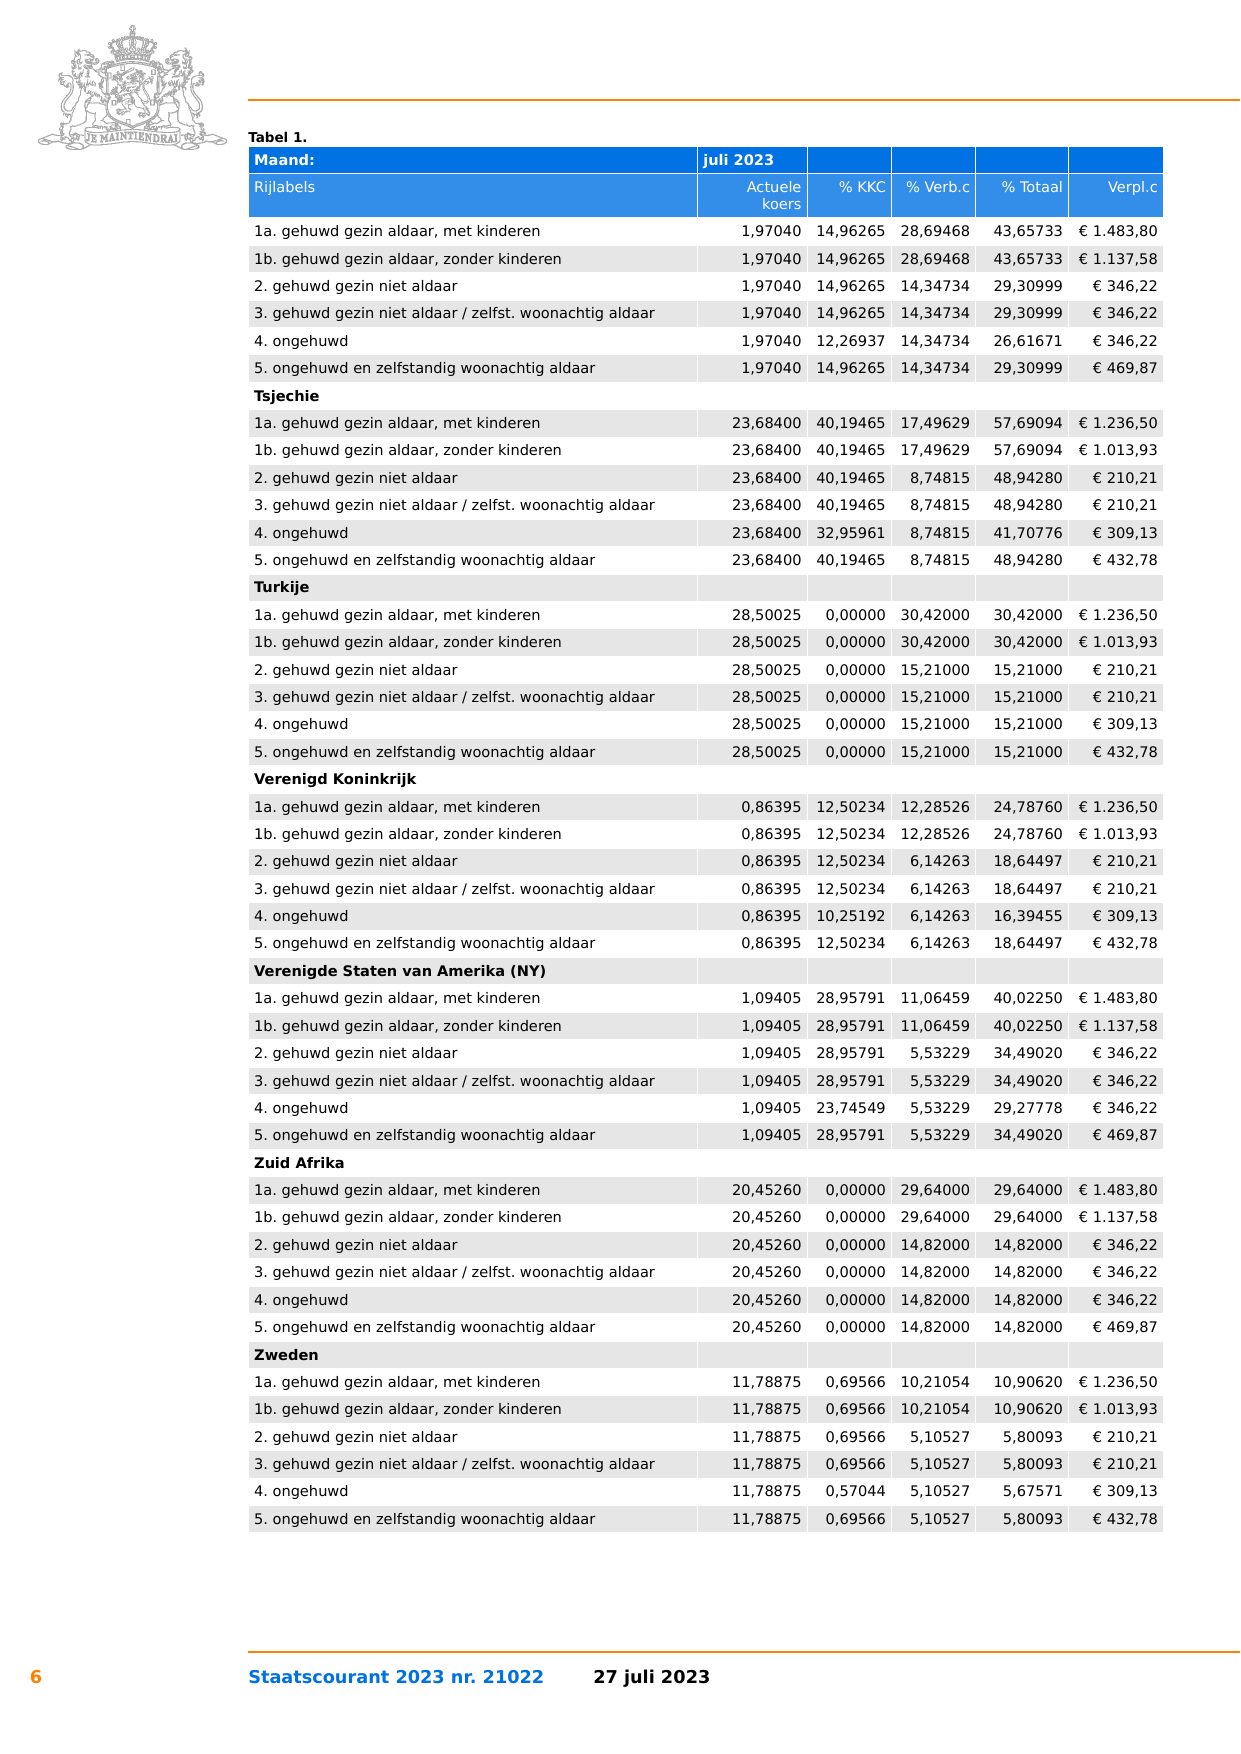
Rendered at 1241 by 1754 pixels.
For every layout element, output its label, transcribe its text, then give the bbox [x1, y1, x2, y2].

table_cell 0,69566 [808, 1369, 891, 1395]
table_cell 10,21054 [892, 1369, 975, 1395]
table_cell 23,68400 [698, 438, 807, 464]
table_cell [1069, 1342, 1163, 1368]
table_cell € 469,87 [1069, 1123, 1163, 1149]
table_cell 2. gehuwd gezin niet aldaar [249, 1424, 697, 1450]
table_cell 0,00000 [808, 602, 891, 628]
table_cell 6,14263 [892, 876, 975, 902]
table_cell 6,14263 [892, 903, 975, 930]
table_cell € 210,21 [1069, 493, 1163, 519]
table_cell € 309,13 [1069, 903, 1163, 930]
table_cell 11,06459 [892, 1013, 975, 1039]
table_cell 10,90620 [976, 1369, 1068, 1395]
table_cell 57,69094 [976, 410, 1068, 437]
table_cell 23,68400 [698, 410, 807, 437]
table_cell 0,00000 [808, 1205, 891, 1231]
picture [38, 25, 227, 150]
table_cell 1b. gehuwd gezin aldaar, zonder kinderen [249, 1396, 697, 1423]
table_cell 0,00000 [808, 1232, 891, 1258]
table_cell 5,10527 [892, 1479, 975, 1505]
table_cell [892, 147, 975, 173]
table_cell [808, 383, 891, 409]
table_cell 0,86395 [698, 849, 807, 875]
table_cell 29,64000 [976, 1205, 1068, 1231]
table_cell 5,80093 [976, 1506, 1068, 1532]
table_cell [1069, 1150, 1163, 1176]
table_cell 1a. gehuwd gezin aldaar, met kinderen [249, 602, 697, 628]
table_cell 30,42000 [892, 629, 975, 656]
table_cell € 346,22 [1069, 1068, 1163, 1094]
table_cell 14,34734 [892, 355, 975, 382]
table_cell € 346,22 [1069, 1232, 1163, 1258]
table_cell € 346,22 [1069, 1095, 1163, 1121]
table_cell 15,21000 [976, 684, 1068, 711]
table_cell 5,80093 [976, 1424, 1068, 1450]
table_cell 18,64497 [976, 931, 1068, 957]
table_cell 28,50025 [698, 657, 807, 683]
table_cell 17,49629 [892, 410, 975, 437]
table_cell € 1.236,50 [1069, 1369, 1163, 1395]
table_cell 12,50234 [808, 931, 891, 957]
table_cell 14,34734 [892, 273, 975, 299]
table_cell [1069, 766, 1163, 793]
table_cell 12,50234 [808, 794, 891, 820]
table_cell 1,97040 [698, 328, 807, 354]
table_cell 24,78760 [976, 794, 1068, 820]
table_cell 32,95961 [808, 520, 891, 546]
table_cell 14,82000 [976, 1287, 1068, 1313]
table_cell 2. gehuwd gezin niet aldaar [249, 1040, 697, 1067]
table_cell 40,19465 [808, 410, 891, 437]
table_cell 3. gehuwd gezin niet aldaar / zelfst. woonachtig aldaar [249, 1451, 697, 1478]
table_cell 14,82000 [892, 1287, 975, 1313]
table_cell [1069, 575, 1163, 601]
table_cell € 309,13 [1069, 1479, 1163, 1505]
table_cell 5,10527 [892, 1424, 975, 1450]
table_cell 28,50025 [698, 629, 807, 656]
table_cell 29,64000 [892, 1177, 975, 1204]
table_cell 3. gehuwd gezin niet aldaar / zelfst. woonachtig aldaar [249, 1068, 697, 1094]
table_cell 20,45260 [698, 1287, 807, 1313]
table_cell 5,53229 [892, 1095, 975, 1121]
table_cell % KKC [808, 174, 891, 217]
table_cell [698, 1342, 807, 1368]
table_cell 20,45260 [698, 1205, 807, 1231]
table_cell 8,74815 [892, 465, 975, 491]
table_cell Turkije [249, 575, 697, 601]
table_cell 4. ongehuwd [249, 328, 697, 354]
table_cell [976, 147, 1068, 173]
table_cell € 346,22 [1069, 1040, 1163, 1067]
table_cell 28,95791 [808, 1123, 891, 1149]
table_header Tabel 1. [248, 130, 1163, 146]
table_cell 34,49020 [976, 1040, 1068, 1067]
table_cell 3. gehuwd gezin niet aldaar / zelfst. woonachtig aldaar [249, 301, 697, 327]
table_cell € 210,21 [1069, 1451, 1163, 1478]
table_cell € 346,22 [1069, 328, 1163, 354]
table_cell € 1.483,80 [1069, 1177, 1163, 1204]
table_cell 4. ongehuwd [249, 1287, 697, 1313]
table_cell 14,34734 [892, 328, 975, 354]
table_cell € 1.013,93 [1069, 821, 1163, 847]
table_cell 0,00000 [808, 739, 891, 765]
table_cell 3. gehuwd gezin niet aldaar / zelfst. woonachtig aldaar [249, 1260, 697, 1286]
table_cell 48,94280 [976, 465, 1068, 491]
table_cell 15,21000 [892, 684, 975, 711]
table_cell € 469,87 [1069, 1314, 1163, 1341]
table_cell 48,94280 [976, 493, 1068, 519]
table_cell 28,95791 [808, 1068, 891, 1094]
table_cell 20,45260 [698, 1314, 807, 1341]
table_cell 11,78875 [698, 1506, 807, 1532]
table_cell 1b. gehuwd gezin aldaar, zonder kinderen [249, 1205, 697, 1231]
table_cell 4. ongehuwd [249, 1095, 697, 1121]
table_cell 18,64497 [976, 876, 1068, 902]
table_cell [892, 575, 975, 601]
table_cell 40,19465 [808, 465, 891, 491]
table_cell [976, 383, 1068, 409]
table_cell 2. gehuwd gezin niet aldaar [249, 849, 697, 875]
table_cell 2. gehuwd gezin niet aldaar [249, 273, 697, 299]
table_cell [892, 1150, 975, 1176]
table_cell 0,86395 [698, 794, 807, 820]
table_cell 0,00000 [808, 1287, 891, 1313]
table_cell 17,49629 [892, 438, 975, 464]
table_cell 23,68400 [698, 493, 807, 519]
table_cell 1,97040 [698, 219, 807, 245]
table_cell 14,96265 [808, 355, 891, 382]
table_cell 30,42000 [976, 602, 1068, 628]
table_cell 12,28526 [892, 794, 975, 820]
table_cell [808, 766, 891, 793]
table_cell 1b. gehuwd gezin aldaar, zonder kinderen [249, 629, 697, 656]
table_cell 14,82000 [892, 1260, 975, 1286]
table_cell 4. ongehuwd [249, 903, 697, 930]
table_cell 57,69094 [976, 438, 1068, 464]
table_cell 12,50234 [808, 876, 891, 902]
table_cell 0,00000 [808, 1260, 891, 1286]
table_cell [1069, 147, 1163, 173]
table_cell 10,90620 [976, 1396, 1068, 1423]
table_cell 5,53229 [892, 1040, 975, 1067]
table_cell € 309,13 [1069, 520, 1163, 546]
table_cell 1a. gehuwd gezin aldaar, met kinderen [249, 219, 697, 245]
table_cell € 432,78 [1069, 1506, 1163, 1532]
table_cell 23,68400 [698, 520, 807, 546]
table_cell 2. gehuwd gezin niet aldaar [249, 465, 697, 491]
table_cell € 346,22 [1069, 1260, 1163, 1286]
table_cell 14,96265 [808, 246, 891, 272]
table_cell 24,78760 [976, 821, 1068, 847]
table_cell [976, 766, 1068, 793]
table_cell 14,34734 [892, 301, 975, 327]
table_cell 1a. gehuwd gezin aldaar, met kinderen [249, 986, 697, 1012]
table_cell 30,42000 [976, 629, 1068, 656]
table_cell 12,50234 [808, 821, 891, 847]
table_cell € 210,21 [1069, 849, 1163, 875]
table_cell 14,96265 [808, 219, 891, 245]
table_cell 29,30999 [976, 301, 1068, 327]
table_cell 1,09405 [698, 986, 807, 1012]
table_cell € 1.236,50 [1069, 602, 1163, 628]
table_cell 14,82000 [976, 1314, 1068, 1341]
table_cell 0,00000 [808, 712, 891, 738]
table_cell 28,50025 [698, 684, 807, 711]
table_cell 5,67571 [976, 1479, 1068, 1505]
table_cell € 210,21 [1069, 465, 1163, 491]
table_cell 0,57044 [808, 1479, 891, 1505]
table_cell 14,82000 [892, 1314, 975, 1341]
table_cell [698, 766, 807, 793]
table_cell Tsjechie [249, 383, 697, 409]
table_cell 14,82000 [892, 1232, 975, 1258]
table_cell 10,25192 [808, 903, 891, 930]
table_cell € 210,21 [1069, 1424, 1163, 1450]
table_cell [808, 958, 891, 984]
table_cell 0,86395 [698, 931, 807, 957]
table_cell 1,97040 [698, 355, 807, 382]
table_cell 28,50025 [698, 602, 807, 628]
table_cell 41,70776 [976, 520, 1068, 546]
table_cell 20,45260 [698, 1232, 807, 1258]
table_cell 1a. gehuwd gezin aldaar, met kinderen [249, 794, 697, 820]
table_cell € 346,22 [1069, 1287, 1163, 1313]
table_cell 1a. gehuwd gezin aldaar, met kinderen [249, 1177, 697, 1204]
table_cell [976, 575, 1068, 601]
table_cell 0,00000 [808, 684, 891, 711]
table_cell 5,80093 [976, 1451, 1068, 1478]
table_cell 5. ongehuwd en zelfstandig woonachtig aldaar [249, 547, 697, 573]
table_cell € 1.013,93 [1069, 438, 1163, 464]
table_cell 0,00000 [808, 657, 891, 683]
table_cell 15,21000 [976, 712, 1068, 738]
table_cell 11,06459 [892, 986, 975, 1012]
table_cell 3. gehuwd gezin niet aldaar / zelfst. woonachtig aldaar [249, 876, 697, 902]
table_cell 40,19465 [808, 438, 891, 464]
table_cell € 432,78 [1069, 739, 1163, 765]
table_cell 40,02250 [976, 1013, 1068, 1039]
table_cell 5. ongehuwd en zelfstandig woonachtig aldaar [249, 1314, 697, 1341]
table_cell 4. ongehuwd [249, 712, 697, 738]
table_cell 1b. gehuwd gezin aldaar, zonder kinderen [249, 821, 697, 847]
table_cell [892, 383, 975, 409]
table_cell 1,97040 [698, 273, 807, 299]
table_cell € 309,13 [1069, 712, 1163, 738]
table_cell 14,82000 [976, 1260, 1068, 1286]
table_cell [808, 1150, 891, 1176]
table_cell € 1.483,80 [1069, 219, 1163, 245]
table_cell 28,95791 [808, 1013, 891, 1039]
table_cell 23,68400 [698, 465, 807, 491]
table_cell 0,00000 [808, 629, 891, 656]
table_cell 6,14263 [892, 849, 975, 875]
table_cell 5,10527 [892, 1506, 975, 1532]
table_cell 1b. gehuwd gezin aldaar, zonder kinderen [249, 1013, 697, 1039]
table_cell 15,21000 [892, 739, 975, 765]
table_cell [1069, 383, 1163, 409]
table_cell € 469,87 [1069, 355, 1163, 382]
table_cell 34,49020 [976, 1068, 1068, 1094]
table_cell 1a. gehuwd gezin aldaar, met kinderen [249, 1369, 697, 1395]
table_cell [698, 575, 807, 601]
table_cell 20,45260 [698, 1260, 807, 1286]
table_cell 28,50025 [698, 712, 807, 738]
table_cell € 210,21 [1069, 876, 1163, 902]
table_cell 28,95791 [808, 1040, 891, 1067]
table_cell 3. gehuwd gezin niet aldaar / zelfst. woonachtig aldaar [249, 493, 697, 519]
table_cell [892, 1342, 975, 1368]
table_cell 11,78875 [698, 1369, 807, 1395]
table_cell 8,74815 [892, 520, 975, 546]
table_cell 5,53229 [892, 1068, 975, 1094]
table_cell 28,69468 [892, 219, 975, 245]
table_cell 11,78875 [698, 1451, 807, 1478]
table_cell 43,65733 [976, 219, 1068, 245]
table_cell 5. ongehuwd en zelfstandig woonachtig aldaar [249, 931, 697, 957]
table_cell 0,69566 [808, 1396, 891, 1423]
table_cell [976, 1342, 1068, 1368]
table_cell € 1.137,58 [1069, 246, 1163, 272]
table_cell 1,09405 [698, 1013, 807, 1039]
table_cell 1a. gehuwd gezin aldaar, met kinderen [249, 410, 697, 437]
table_cell [892, 766, 975, 793]
table_cell 5,10527 [892, 1451, 975, 1478]
table_cell 15,21000 [976, 739, 1068, 765]
table_cell 28,50025 [698, 739, 807, 765]
table_cell 40,19465 [808, 493, 891, 519]
table_cell 4. ongehuwd [249, 1479, 697, 1505]
table_cell 6,14263 [892, 931, 975, 957]
table_cell 0,86395 [698, 876, 807, 902]
table_cell 5. ongehuwd en zelfstandig woonachtig aldaar [249, 355, 697, 382]
table_cell € 1.137,58 [1069, 1013, 1163, 1039]
table_cell [808, 1342, 891, 1368]
table_cell 12,50234 [808, 849, 891, 875]
table_cell 0,69566 [808, 1424, 891, 1450]
table_cell Verenigd Koninkrijk [249, 766, 697, 793]
table_cell 5. ongehuwd en zelfstandig woonachtig aldaar [249, 1506, 697, 1532]
table_cell Verpl.c [1069, 174, 1163, 217]
table_cell 29,30999 [976, 355, 1068, 382]
table_cell 10,21054 [892, 1396, 975, 1423]
table_cell € 210,21 [1069, 684, 1163, 711]
table_cell 1,09405 [698, 1123, 807, 1149]
table_cell 15,21000 [892, 712, 975, 738]
table_cell 12,26937 [808, 328, 891, 354]
table_cell 1,97040 [698, 301, 807, 327]
table_cell € 346,22 [1069, 301, 1163, 327]
table_cell 5. ongehuwd en zelfstandig woonachtig aldaar [249, 739, 697, 765]
table_cell % Totaal [976, 174, 1068, 217]
table_cell 28,69468 [892, 246, 975, 272]
table_cell 11,78875 [698, 1424, 807, 1450]
table_cell 3. gehuwd gezin niet aldaar / zelfst. woonachtig aldaar [249, 684, 697, 711]
table_cell 28,95791 [808, 986, 891, 1012]
table_cell 23,74549 [808, 1095, 891, 1121]
table_cell [976, 1150, 1068, 1176]
table_cell 15,21000 [976, 657, 1068, 683]
table_cell 1b. gehuwd gezin aldaar, zonder kinderen [249, 438, 697, 464]
table_cell 4. ongehuwd [249, 520, 697, 546]
table_cell % Verb.c [892, 174, 975, 217]
table_cell € 1.137,58 [1069, 1205, 1163, 1231]
table_cell 1b. gehuwd gezin aldaar, zonder kinderen [249, 246, 697, 272]
table_cell 30,42000 [892, 602, 975, 628]
table_cell 0,86395 [698, 821, 807, 847]
table_cell [698, 1150, 807, 1176]
table_cell 40,19465 [808, 547, 891, 573]
table_cell Zuid Afrika [249, 1150, 697, 1176]
table_cell juli 2023 [698, 147, 807, 173]
table_cell 18,64497 [976, 849, 1068, 875]
table_cell 5,53229 [892, 1123, 975, 1149]
table_cell 23,68400 [698, 547, 807, 573]
table_cell 14,96265 [808, 301, 891, 327]
table_cell € 346,22 [1069, 273, 1163, 299]
table_cell 5. ongehuwd en zelfstandig woonachtig aldaar [249, 1123, 697, 1149]
table_cell 8,74815 [892, 547, 975, 573]
table_cell 0,69566 [808, 1506, 891, 1532]
table_cell € 1.483,80 [1069, 986, 1163, 1012]
table_cell 29,27778 [976, 1095, 1068, 1121]
table_cell 11,78875 [698, 1396, 807, 1423]
table_cell [892, 958, 975, 984]
table_cell € 1.236,50 [1069, 410, 1163, 437]
table_cell [698, 383, 807, 409]
table_cell 0,00000 [808, 1177, 891, 1204]
table_cell [1069, 958, 1163, 984]
table_cell € 1.013,93 [1069, 1396, 1163, 1423]
table_cell 48,94280 [976, 547, 1068, 573]
table_cell 29,64000 [976, 1177, 1068, 1204]
table_cell 14,82000 [976, 1232, 1068, 1258]
table_cell 8,74815 [892, 493, 975, 519]
table_cell [808, 147, 891, 173]
table_cell Maand: [249, 147, 697, 173]
table_cell € 1.236,50 [1069, 794, 1163, 820]
table_cell 20,45260 [698, 1177, 807, 1204]
table_cell 43,65733 [976, 246, 1068, 272]
table_cell 0,00000 [808, 1314, 891, 1341]
table_cell € 432,78 [1069, 931, 1163, 957]
table_cell Verenigde Staten van Amerika (NY) [249, 958, 697, 984]
table_cell 34,49020 [976, 1123, 1068, 1149]
table_cell Actuele koers [698, 174, 807, 217]
table_cell € 432,78 [1069, 547, 1163, 573]
table_cell € 210,21 [1069, 657, 1163, 683]
table_cell € 1.013,93 [1069, 629, 1163, 656]
table_cell 1,09405 [698, 1040, 807, 1067]
table_cell 12,28526 [892, 821, 975, 847]
table_cell [698, 958, 807, 984]
table_cell 1,09405 [698, 1068, 807, 1094]
table_cell 1,09405 [698, 1095, 807, 1121]
table_cell 2. gehuwd gezin niet aldaar [249, 1232, 697, 1258]
table_cell 40,02250 [976, 986, 1068, 1012]
table_cell [976, 958, 1068, 984]
table_cell 26,61671 [976, 328, 1068, 354]
table_cell 2. gehuwd gezin niet aldaar [249, 657, 697, 683]
table_cell 11,78875 [698, 1479, 807, 1505]
table_cell Zweden [249, 1342, 697, 1368]
table_cell [808, 575, 891, 601]
table_cell 15,21000 [892, 657, 975, 683]
table_cell 1,97040 [698, 246, 807, 272]
table_cell Rijlabels [249, 174, 697, 217]
table_cell 16,39455 [976, 903, 1068, 930]
table_cell 0,69566 [808, 1451, 891, 1478]
table_cell 29,30999 [976, 273, 1068, 299]
table_cell 14,96265 [808, 273, 891, 299]
table_cell 0,86395 [698, 903, 807, 930]
table_cell 29,64000 [892, 1205, 975, 1231]
